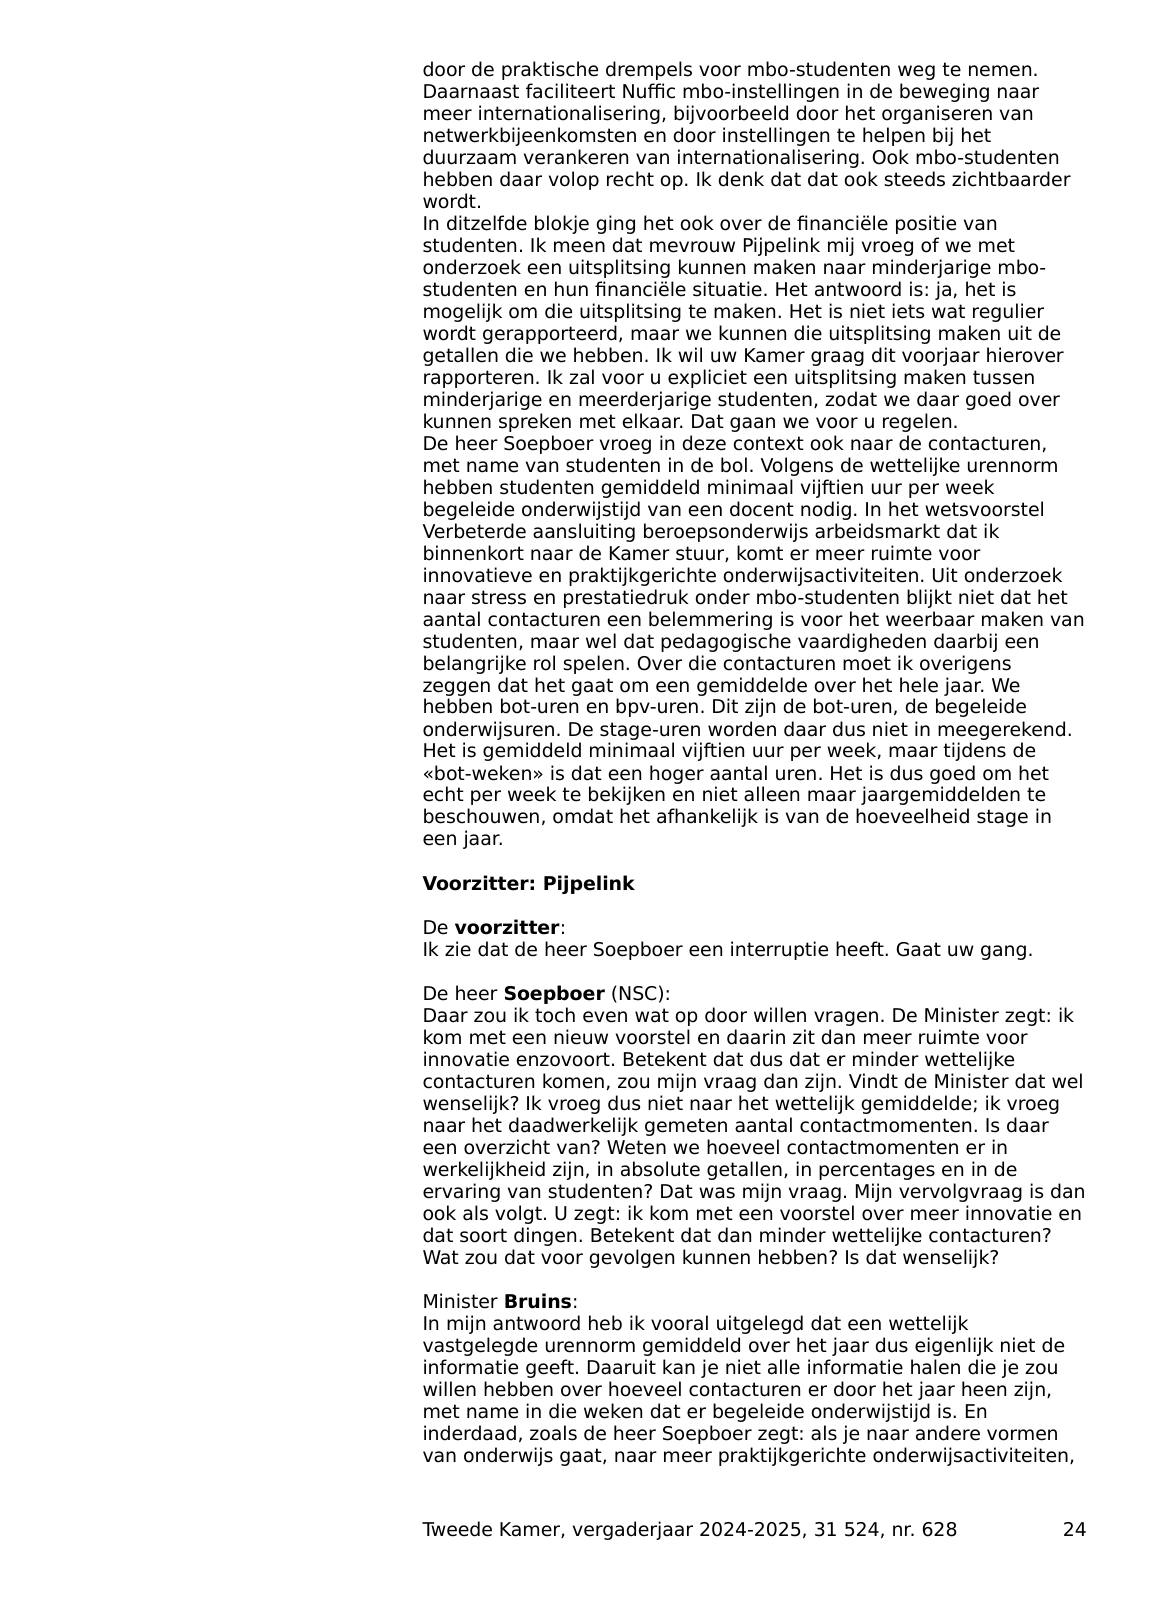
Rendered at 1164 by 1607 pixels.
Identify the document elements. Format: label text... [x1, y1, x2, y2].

subtitle Voorzitter: Pijpelink [422, 872, 1087, 894]
text De heer Soepboer vroeg in deze context ook naar de contacturen, met name van studenten in de bol. Volgens de wettelijke urennorm hebben studenten gemiddeld minimaal vijftien uur per week begeleide onderwijstijd van een docent nodig. In het wetsvoorstel Verbeterde aansluiting beroepsonderwijs arbeidsmarkt dat ik binnenkort naar de Kamer stuur, komt er meer ruimte voor innovatieve en praktijkgerichte onderwijsactiviteiten. Uit onderzoek naar stress en prestatiedruk onder mbo-studenten blijkt niet dat het aantal contacturen een belemmering is voor het weerbaar maken van studenten, maar wel dat pedagogische vaardigheden daarbij een belangrijke rol spelen. Over die contacturen moet ik overigens zeggen dat het gaat om een gemiddelde over het hele jaar. We hebben bot-uren en bpv-uren. Dit zijn de bot-uren, de begeleide onderwijsuren. De stage-uren worden daar dus niet in meegerekend. Het is gemiddeld minimaal vijftien uur per week, maar tijdens de «bot-weken» is dat een hoger aantal uren. Het is dus goed om het echt per week te bekijken en niet alleen maar jaargemiddelden te beschouwen, omdat het afhankelijk is van de hoeveelheid stage in een jaar. [422, 433, 1087, 850]
text Ik zie dat de heer Soepboer een interruptie heeft. Gaat uw gang. [422, 939, 1087, 961]
text In ditzelfde blokje ging het ook over de financiële positie van studenten. Ik meen dat mevrouw Pijpelink mij vroeg of we met onderzoek een uitsplitsing kunnen maken naar minderjarige mbo-studenten en hun financiële situatie. Het antwoord is: ja, het is mogelijk om die uitsplitsing te maken. Het is niet iets wat regulier wordt gerapporteerd, maar we kunnen die uitsplitsing maken uit de getallen die we hebben. Ik wil uw Kamer graag dit voorjaar hierover rapporteren. Ik zal voor u expliciet een uitsplitsing maken tussen minderjarige en meerderjarige studenten, zodat we daar goed over kunnen spreken met elkaar. Dat gaan we voor u regelen. [422, 213, 1087, 433]
text Minister Bruins: [422, 1291, 1087, 1313]
text Daar zou ik toch even wat op door willen vragen. De Minister zegt: ik kom met een nieuw voorstel en daarin zit dan meer ruimte voor innovatie enzovoort. Betekent dat dus dat er minder wettelijke contacturen komen, zou mijn vraag dan zijn. Vindt de Minister dat wel wenselijk? Ik vroeg dus niet naar het wettelijk gemiddelde; ik vroeg naar het daadwerkelijk gemeten aantal contactmomenten. Is daar een overzicht van? Weten we hoeveel contactmomenten er in werkelijkheid zijn, in absolute getallen, in percentages en in de ervaring van studenten? Dat was mijn vraag. Mijn vervolgvraag is dan ook als volgt. U zegt: ik kom met een voorstel over meer innovatie en dat soort dingen. Betekent dat dan minder wettelijke contacturen? Wat zou dat voor gevolgen kunnen hebben? Is dat wenselijk? [422, 1005, 1087, 1268]
text In mijn antwoord heb ik vooral uitgelegd dat een wettelijk vastgelegde urennorm gemiddeld over het jaar dus eigenlijk niet de informatie geeft. Daaruit kan je niet alle informatie halen die je zou willen hebben over hoeveel contacturen er door het jaar heen zijn, met name in die weken dat er begeleide onderwijstijd is. En inderdaad, zoals de heer Soepboer zegt: als je naar andere vormen van onderwijs gaat, naar meer praktijkgerichte onderwijsactiviteiten, [422, 1313, 1087, 1467]
text De voorzitter: [422, 917, 1087, 939]
text De heer Soepboer (NSC): [422, 983, 1087, 1005]
text door de praktische drempels voor mbo-studenten weg te nemen. Daarnaast faciliteert Nuffic mbo-instellingen in de beweging naar meer internationalisering, bijvoorbeeld door het organiseren van netwerkbijeenkomsten en door instellingen te helpen bij het duurzaam verankeren van internationalisering. Ook mbo-studenten hebben daar volop recht op. Ik denk dat dat ook steeds zichtbaarder wordt. [422, 59, 1087, 213]
